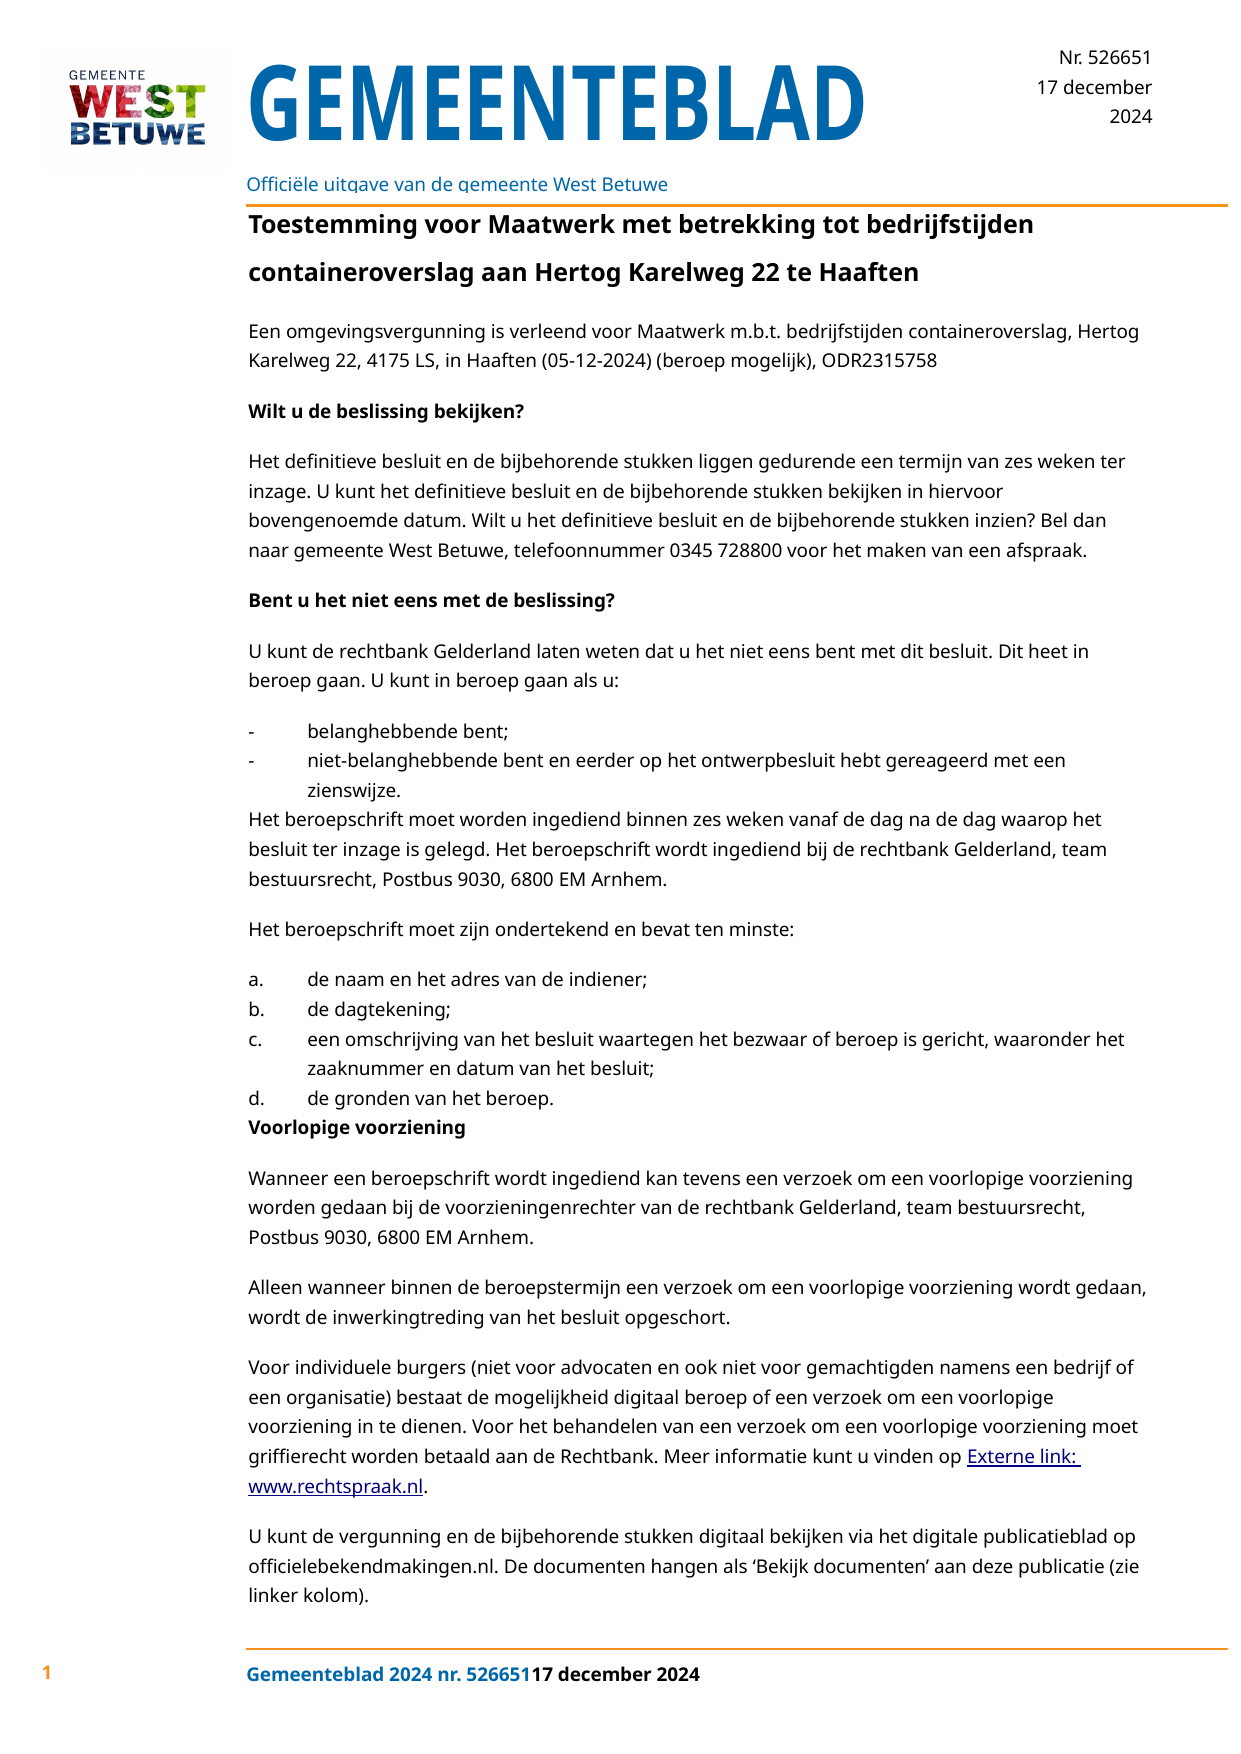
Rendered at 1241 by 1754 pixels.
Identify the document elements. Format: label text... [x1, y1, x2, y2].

text Het beroepschrift moet zijn ondertekend en bevat ten minste: [248, 916, 1152, 942]
list de naam en het adres van de indiener; [248, 967, 1152, 992]
list de dagtekening; [248, 996, 1152, 1022]
text U kunt de vergunning en de bijbehorende stukken digitaal bekijken via het digitale publicatieblad op officielebekendmakingen.nl. De documenten hangen als ‘Bekijk documenten’ aan deze publicatie (zie linker kolom). [248, 1523, 1152, 1608]
text Voor individuele burgers (niet voor advocaten en ook niet voor gemachtigden namens een bedrijf of een organisatie) bestaat de mogelijkheid digitaal beroep of een verzoek om een voorlopige voorziening in te dienen. Voor het behandelen van een verzoek om een voorlopige voorziening moet griffierecht worden betaald aan de Rechtbank. Meer informatie kunt u vinden op Externe link: www.rechtspraak.nl. [248, 1354, 1152, 1499]
text Wilt u de beslissing bekijken? [248, 398, 1152, 424]
text Voorlopige voorziening [248, 1114, 1152, 1140]
text Het beroepschrift moet worden ingediend binnen zes weken vanaf de dag na de dag waarop het besluit ter inzage is gelegd. Het beroepschrift wordt ingediend bij de rechtbank Gelderland, team bestuursrecht, Postbus 9030, 6800 EM Arnhem. [248, 807, 1152, 892]
list een omschrijving van het besluit waartegen het bezwaar of beroep is gericht, waaronder het zaaknummer en datum van het besluit; [248, 1026, 1152, 1081]
picture [41, 47, 231, 172]
text Wanneer een beroepschrift wordt ingediend kan tevens een verzoek om een voorlopige voorziening worden gedaan bij de voorzieningenrechter van de rechtbank Gelderland, team bestuursrecht, Postbus 9030, 6800 EM Arnhem. [248, 1165, 1152, 1250]
text Toestemming voor Maatwerk met betrekking tot bedrijfstijden containeroverslag aan Hertog Karelweg 22 te Haaften [248, 207, 1152, 288]
text Alleen wanneer binnen de beroepstermijn een verzoek om een voorlopige voorziening wordt gedaan, wordt de inwerkingtreding van het besluit opgeschort. [248, 1274, 1152, 1330]
text Een omgevingsvergunning is verleend voor Maatwerk m.b.t. bedrijfstijden containeroverslag, Hertog Karelweg 22, 4175 LS, in Haaften (05-12-2024) (beroep mogelijk), ODR2315758 [248, 318, 1152, 373]
list belanghebbende bent; [248, 718, 1152, 744]
text Het definitieve besluit en de bijbehorende stukken liggen gedurende een termijn van zes weken ter inzage. U kunt het definitieve besluit en de bijbehorende stukken bekijken in hiervoor bovengenoemde datum. Wilt u het definitieve besluit en de bijbehorende stukken inzien? Bel dan naar gemeente West Betuwe, telefoonnummer 0345 728800 voor het maken van een afspraak. [248, 448, 1152, 563]
text U kunt de rechtbank Gelderland laten weten dat u het niet eens bent met dit besluit. Dit heet in beroep gaan. U kunt in beroep gaan als u: [248, 638, 1152, 693]
text Bent u het niet eens met de beslissing? [248, 587, 1152, 613]
list de gronden van het beroep. [248, 1085, 1152, 1111]
list niet-belanghebbende bent en eerder op het ontwerpbesluit hebt gereageerd met een zienswijze. [248, 747, 1152, 803]
